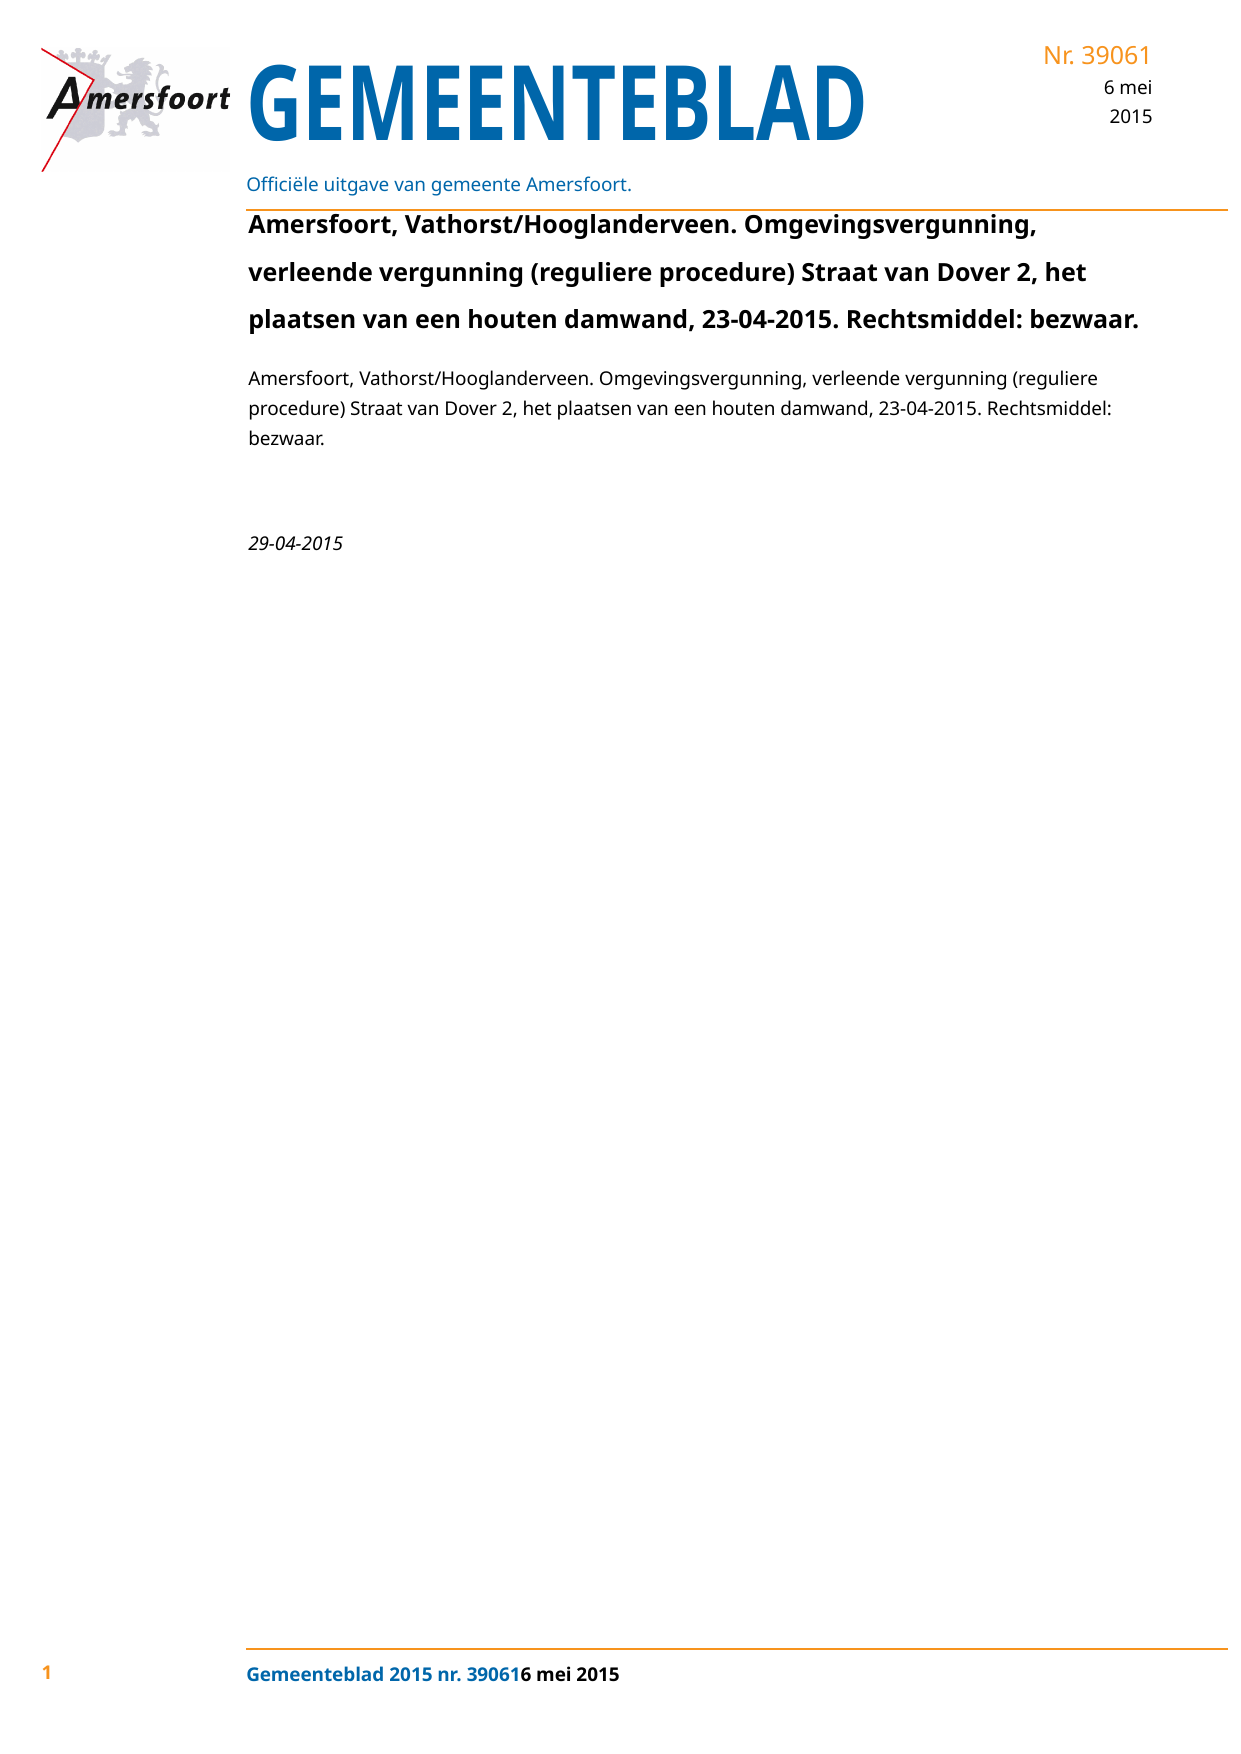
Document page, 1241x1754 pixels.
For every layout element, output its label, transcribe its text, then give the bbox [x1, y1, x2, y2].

text Amersfoort, Vathorst/Hooglanderveen. Omgevingsvergunning, verleende vergunning (reguliere procedure) Straat van Dover 2, het plaatsen van een houten damwand, 23-04-2015. Rechtsmiddel: bezwaar. [248, 211, 1152, 336]
text Amersfoort, Vathorst/Hooglanderveen. Omgevingsvergunning, verleende vergunning (reguliere procedure) Straat van Dover 2, het plaatsen van een houten damwand, 23-04-2015. Rechtsmiddel: bezwaar. [248, 366, 1152, 450]
text 29-04-2015 [248, 530, 1152, 556]
picture [41, 47, 231, 172]
